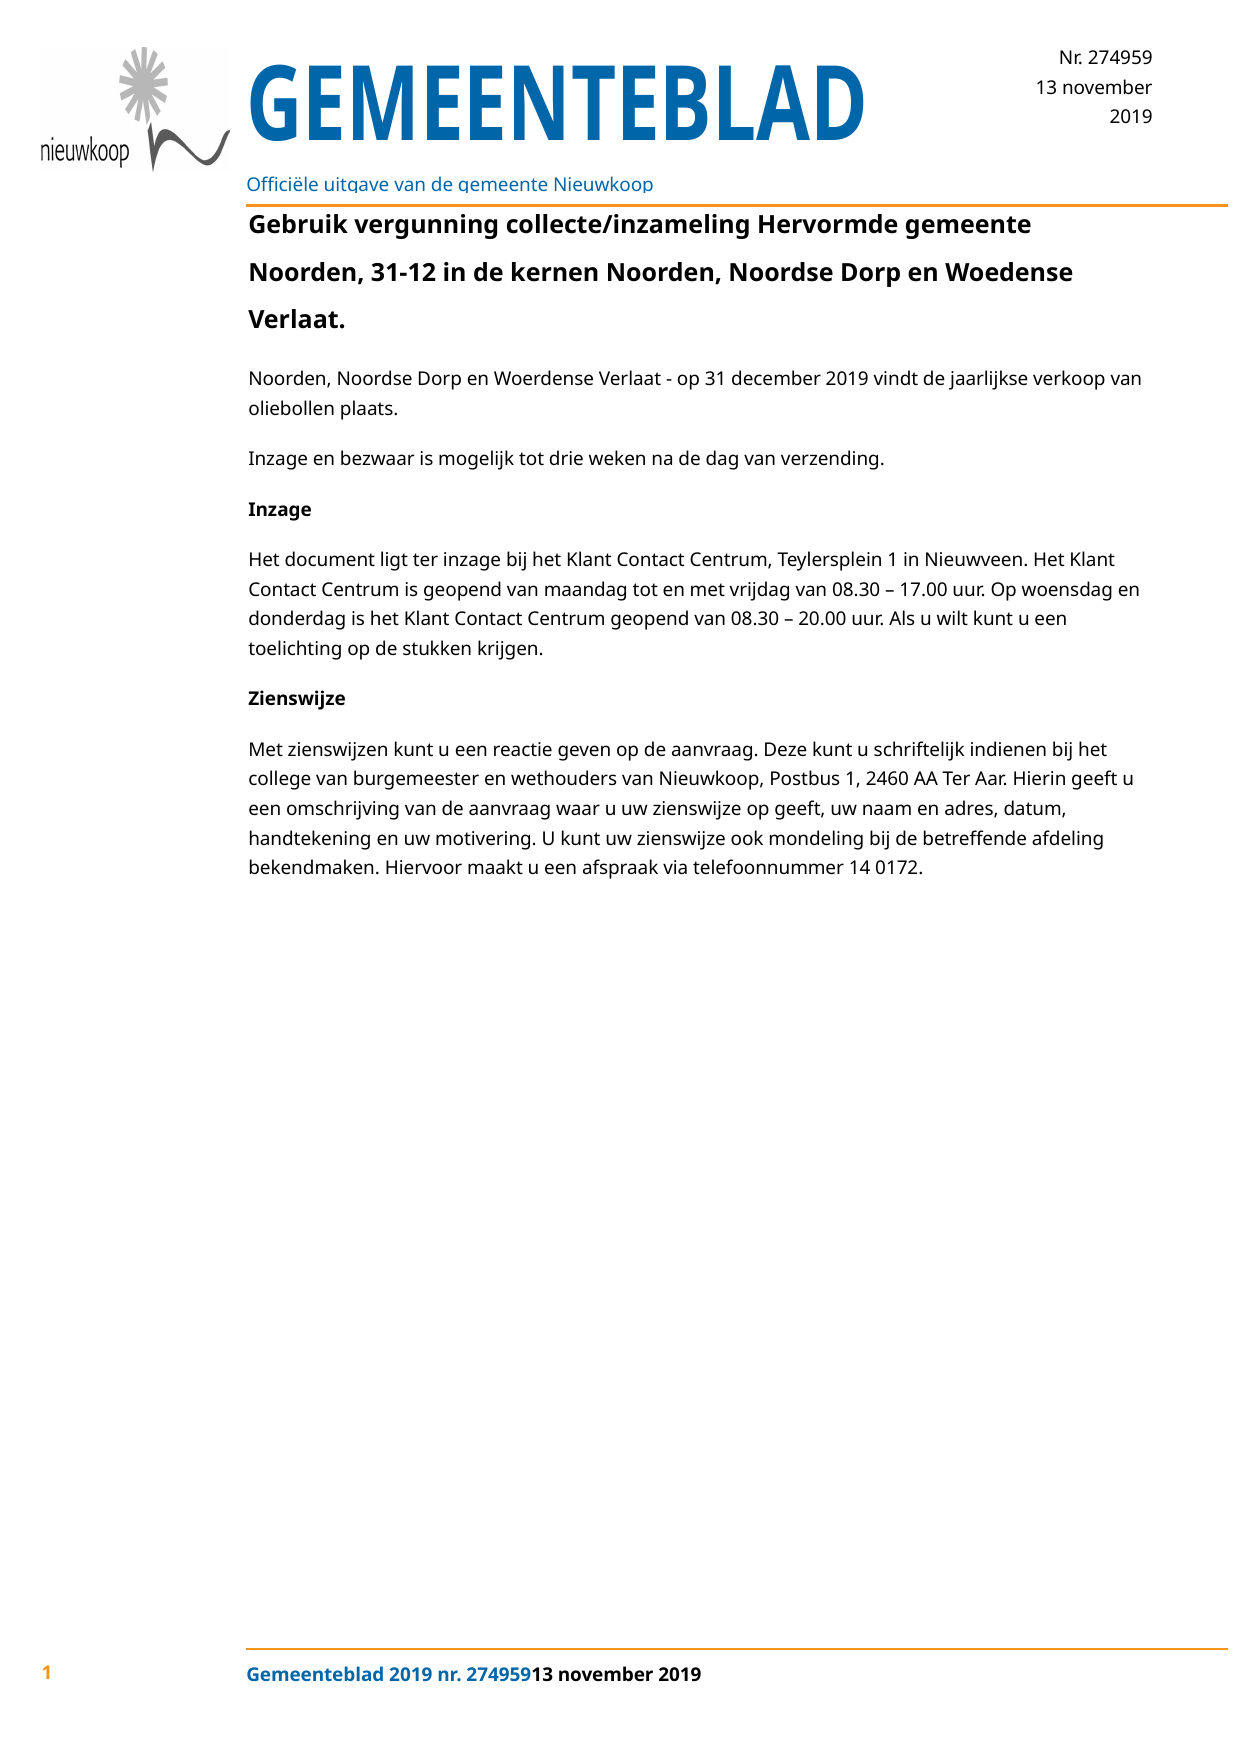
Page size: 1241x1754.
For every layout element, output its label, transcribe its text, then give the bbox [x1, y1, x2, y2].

text Gebruik vergunning collecte/inzameling Hervormde gemeente Noorden, 31-12 in de kernen Noorden, Noordse Dorp en Woedense Verlaat. [248, 207, 1152, 336]
text Inzage en bezwaar is mogelijk tot drie weken na de dag van verzending. [248, 446, 1152, 471]
text Het document ligt ter inzage bij het Klant Contact Centrum, Teylersplein 1 in Nieuwveen. Het Klant Contact Centrum is geopend van maandag tot en met vrijdag van 08.30 – 17.00 uur. Op woensdag en donderdag is het Klant Contact Centrum geopend van 08.30 – 20.00 uur. Als u wilt kunt u een toelichting op de stukken krijgen. [248, 546, 1152, 661]
text Noorden, Noordse Dorp en Woerdense Verlaat - op 31 december 2019 vindt de jaarlijkse verkoop van oliebollen plaats. [248, 366, 1152, 421]
text Met zienswijzen kunt u een reactie geven op de aanvraag. Deze kunt u schriftelijk indienen bij het college van burgemeester en wethouders van Nieuwkoop, Postbus 1, 2460 AA Ter Aar. Hierin geeft u een omschrijving van de aanvraag waar u uw zienswijze op geeft, uw naam en adres, datum, handtekening en uw motivering. U kunt uw zienswijze ook mondeling bij de betreffende afdeling bekendmaken. Hiervoor maakt u een afspraak via telefoonnummer 14 0172. [248, 736, 1152, 880]
text Inzage [248, 496, 1152, 522]
text Zienswijze [248, 686, 1152, 711]
picture [41, 47, 231, 172]
